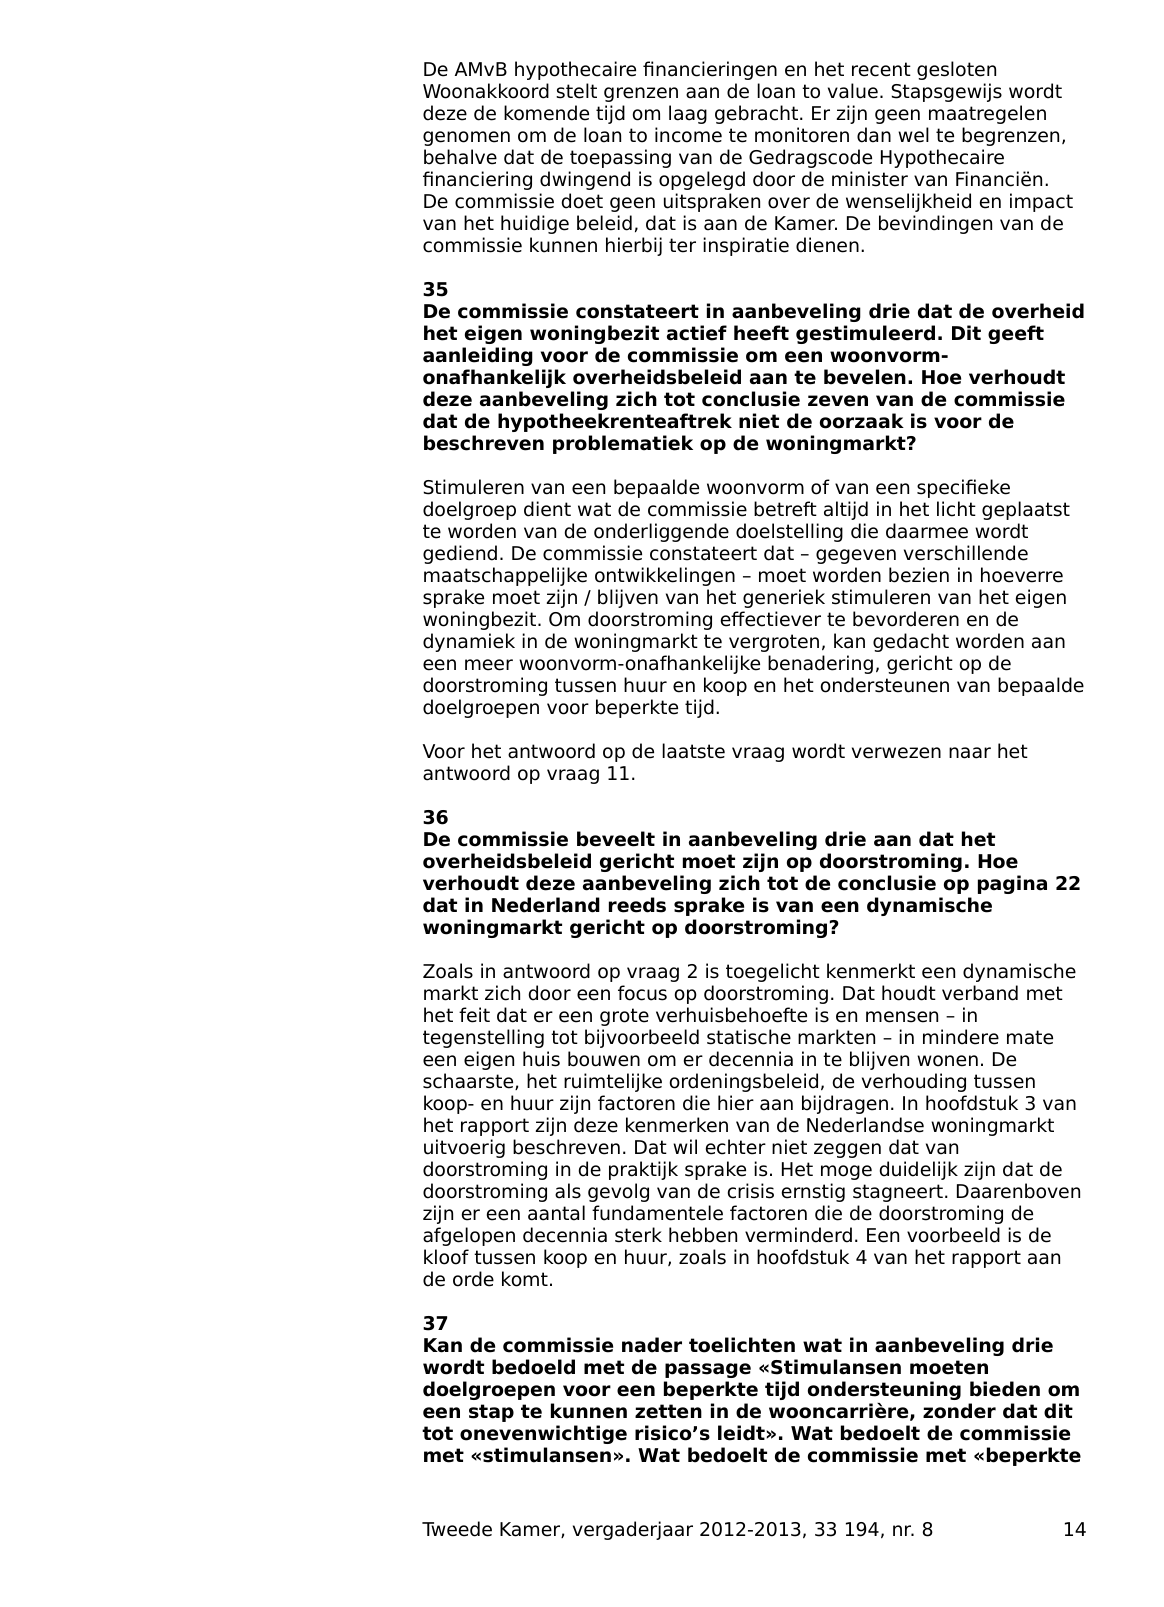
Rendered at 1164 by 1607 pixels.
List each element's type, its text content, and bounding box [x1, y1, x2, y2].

text Kan de commissie nader toelichten wat in aanbeveling drie wordt bedoeld met de passage «Stimulansen moeten doelgroepen voor een beperkte tijd ondersteuning bieden om een stap te kunnen zetten in de wooncarrière, zonder dat dit tot onevenwichtige risico’s leidt». Wat bedoelt de commissie met «stimulansen». Wat bedoelt de commissie met «beperkte [422, 1335, 1087, 1467]
text 35 [422, 279, 1087, 301]
text Zoals in antwoord op vraag 2 is toegelicht kenmerkt een dynamische markt zich door een focus op doorstroming. Dat houdt verband met het feit dat er een grote verhuisbehoefte is en mensen – in tegenstelling tot bijvoorbeeld statische markten – in mindere mate een eigen huis bouwen om er decennia in te blijven wonen. De schaarste, het ruimtelijke ordeningsbeleid, de verhouding tussen koop- en huur zijn factoren die hier aan bijdragen. In hoofdstuk 3 van het rapport zijn deze kenmerken van de Nederlandse woningmarkt uitvoerig beschreven. Dat wil echter niet zeggen dat van doorstroming in de praktijk sprake is. Het moge duidelijk zijn dat de doorstroming als gevolg van de crisis ernstig stagneert. Daarenboven zijn er een aantal fundamentele factoren die de doorstroming de afgelopen decennia sterk hebben verminderd. Een voorbeeld is de kloof tussen koop en huur, zoals in hoofdstuk 4 van het rapport aan de orde komt. [422, 961, 1087, 1291]
text Stimuleren van een bepaalde woonvorm of van een specifieke doelgroep dient wat de commissie betreft altijd in het licht geplaatst te worden van de onderliggende doelstelling die daarmee wordt gediend. De commissie constateert dat – gegeven verschillende maatschappelijke ontwikkelingen – moet worden bezien in hoeverre sprake moet zijn / blijven van het generiek stimuleren van het eigen woningbezit. Om doorstroming effectiever te bevorderen en de dynamiek in de woningmarkt te vergroten, kan gedacht worden aan een meer woonvorm-onafhankelijke benadering, gericht op de doorstroming tussen huur en koop en het ondersteunen van bepaalde doelgroepen voor beperkte tijd. [422, 477, 1087, 719]
text De commissie doet geen uitspraken over de wenselijkheid en impact van het huidige beleid, dat is aan de Kamer. De bevindingen van de commissie kunnen hierbij ter inspiratie dienen. [422, 191, 1087, 257]
text 36 [422, 807, 1087, 829]
text De AMvB hypothecaire financieringen en het recent gesloten Woonakkoord stelt grenzen aan de loan to value. Stapsgewijs wordt deze de komende tijd om laag gebracht. Er zijn geen maatregelen genomen om de loan to income te monitoren dan wel te begrenzen, behalve dat de toepassing van de Gedragscode Hypothecaire financiering dwingend is opgelegd door de minister van Financiën. [422, 59, 1087, 191]
text 37 [422, 1313, 1087, 1335]
text De commissie beveelt in aanbeveling drie aan dat het overheidsbeleid gericht moet zijn op doorstroming. Hoe verhoudt deze aanbeveling zich tot de conclusie op pagina 22 dat in Nederland reeds sprake is van een dynamische woningmarkt gericht op doorstroming? [422, 829, 1087, 939]
text Voor het antwoord op de laatste vraag wordt verwezen naar het antwoord op vraag 11. [422, 741, 1087, 785]
text De commissie constateert in aanbeveling drie dat de overheid het eigen woningbezit actief heeft gestimuleerd. Dit geeft aanleiding voor de commissie om een woonvorm-onafhankelijk overheidsbeleid aan te bevelen. Hoe verhoudt deze aanbeveling zich tot conclusie zeven van de commissie dat de hypotheekrenteaftrek niet de oorzaak is voor de beschreven problematiek op de woningmarkt? [422, 301, 1087, 455]
